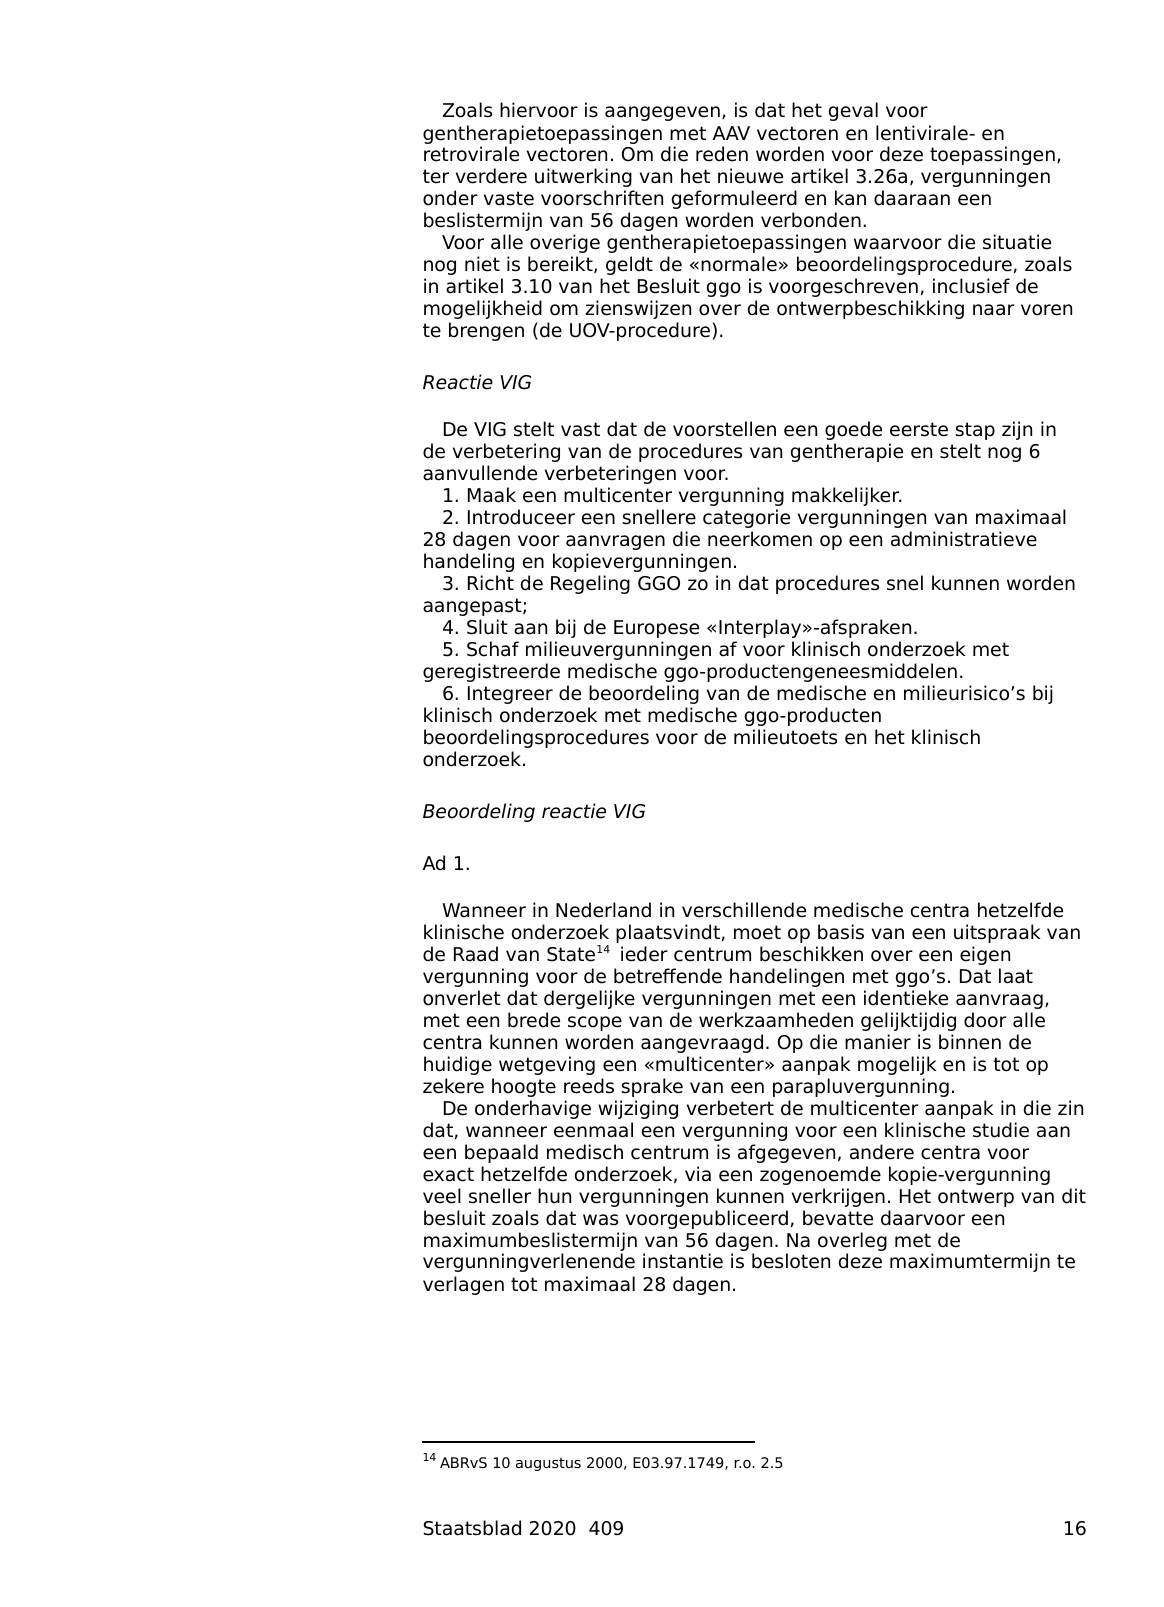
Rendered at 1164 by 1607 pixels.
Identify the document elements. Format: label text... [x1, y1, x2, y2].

text 2. Introduceer een snellere categorie vergunningen van maximaal 28 dagen voor aanvragen die neerkomen op een administratieve handeling en kopievergunningen. [422, 507, 1087, 573]
text Zoals hiervoor is aangegeven, is dat het geval voor gentherapietoepassingen met AAV vectoren en lentivirale- en retrovirale vectoren. Om die reden worden voor deze toepassingen, ter verdere uitwerking van het nieuwe artikel 3.26a, vergunningen onder vaste voorschriften geformuleerd en kan daaraan een beslistermijn van 56 dagen worden verbonden. [422, 100, 1087, 232]
subtitle Reactie VIG [422, 372, 1087, 394]
text 4. Sluit aan bij de Europese «Interplay»-afspraken. [422, 617, 1087, 639]
text 5. Schaf milieuvergunningen af voor klinisch onderzoek met geregistreerde medische ggo-productengeneesmiddelen. [422, 639, 1087, 683]
text 1. Maak een multicenter vergunning makkelijker. [422, 485, 1087, 507]
subtitle Ad 1. [422, 853, 1087, 875]
text Wanneer in Nederland in verschillende medische centra hetzelfde klinische onderzoek plaatsvindt, moet op basis van een uitspraak van de Raad van State ieder centrum beschikken over een eigen vergunning voor de betreffende handelingen met ggo’s. Dat laat onverlet dat dergelijke vergunningen met een identieke aanvraag, met een brede scope van de werkzaamheden gelijktijdig door alle centra kunnen worden aangevraagd. Op die manier is binnen de huidige wetgeving een «multicenter» aanpak mogelijk en is tot op zekere hoogte reeds sprake van een parapluvergunning. [422, 900, 1087, 1098]
text 3. Richt de Regeling GGO zo in dat procedures snel kunnen worden aangepast; [422, 573, 1087, 617]
text ABRvS 10 augustus 2000, E03.97.1749, r.o. 2.5 [422, 1451, 1087, 1473]
text De VIG stelt vast dat de voorstellen een goede eerste stap zijn in de verbetering van de procedures van gentherapie en stelt nog 6 aanvullende verbeteringen voor. [422, 419, 1087, 485]
text De onderhavige wijziging verbetert de multicenter aanpak in die zin dat, wanneer eenmaal een vergunning voor een klinische studie aan een bepaald medisch centrum is afgegeven, andere centra voor exact hetzelfde onderzoek, via een zogenoemde kopie-vergunning veel sneller hun vergunningen kunnen verkrijgen. Het ontwerp van dit besluit zoals dat was voorgepubliceerd, bevatte daarvoor een maximumbeslistermijn van 56 dagen. Na overleg met de vergunningverlenende instantie is besloten deze maximumtermijn te verlagen tot maximaal 28 dagen. [422, 1098, 1087, 1295]
subtitle Beoordeling reactie VIG [422, 801, 1087, 823]
text Voor alle overige gentherapietoepassingen waarvoor die situatie nog niet is bereikt, geldt de «normale» beoordelingsprocedure, zoals in artikel 3.10 van het Besluit ggo is voorgeschreven, inclusief de mogelijkheid om zienswijzen over de ontwerpbeschikking naar voren te brengen (de UOV-procedure). [422, 232, 1087, 342]
text 6. Integreer de beoordeling van de medische en milieurisico’s bij klinisch onderzoek met medische ggo-producten beoordelingsprocedures voor de milieutoets en het klinisch onderzoek. [422, 683, 1087, 771]
